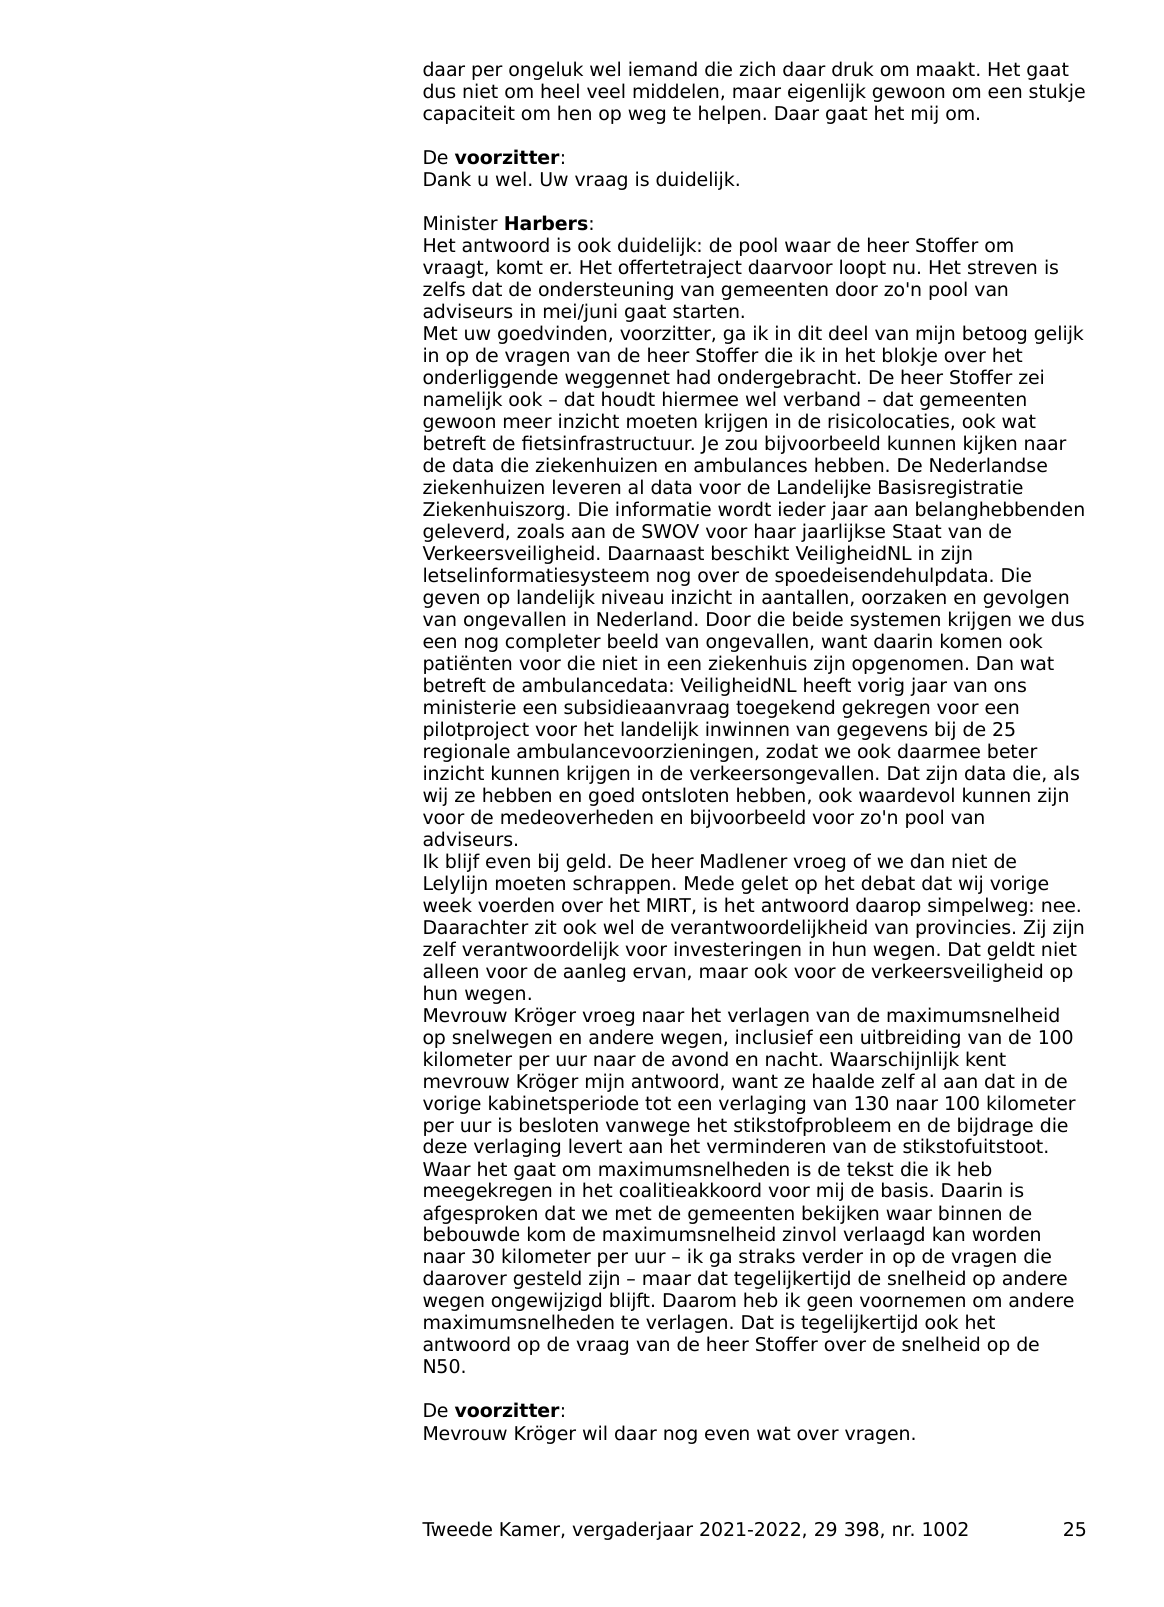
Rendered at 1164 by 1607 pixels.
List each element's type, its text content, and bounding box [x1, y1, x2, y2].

text daar per ongeluk wel iemand die zich daar druk om maakt. Het gaat dus niet om heel veel middelen, maar eigenlijk gewoon om een stukje capaciteit om hen op weg te helpen. Daar gaat het mij om. [422, 59, 1087, 125]
text Ik blijf even bij geld. De heer Madlener vroeg of we dan niet de Lelylijn moeten schrappen. Mede gelet op het debat dat wij vorige week voerden over het MIRT, is het antwoord daarop simpelweg: nee. Daarachter zit ook wel de verantwoordelijkheid van provincies. Zij zijn zelf verantwoordelijk voor investeringen in hun wegen. Dat geldt niet alleen voor de aanleg ervan, maar ook voor de verkeersveiligheid op hun wegen. [422, 851, 1087, 1004]
text Het antwoord is ook duidelijk: de pool waar de heer Stoffer om vraagt, komt er. Het offertetraject daarvoor loopt nu. Het streven is zelfs dat de ondersteuning van gemeenten door zo'n pool van adviseurs in mei/juni gaat starten. [422, 235, 1087, 323]
text Mevrouw Kröger wil daar nog even wat over vragen. [422, 1422, 1087, 1444]
text Dank u wel. Uw vraag is duidelijk. [422, 169, 1087, 191]
text De voorzitter: [422, 147, 1087, 169]
text Minister Harbers: [422, 213, 1087, 235]
text Met uw goedvinden, voorzitter, ga ik in dit deel van mijn betoog gelijk in op de vragen van de heer Stoffer die ik in het blokje over het onderliggende weggennet had ondergebracht. De heer Stoffer zei namelijk ook – dat houdt hiermee wel verband – dat gemeenten gewoon meer inzicht moeten krijgen in de risicolocaties, ook wat betreft de fietsinfrastructuur. Je zou bijvoorbeeld kunnen kijken naar de data die ziekenhuizen en ambulances hebben. De Nederlandse ziekenhuizen leveren al data voor de Landelijke Basisregistratie Ziekenhuiszorg. Die informatie wordt ieder jaar aan belanghebbenden geleverd, zoals aan de SWOV voor haar jaarlijkse Staat van de Verkeersveiligheid. Daarnaast beschikt VeiligheidNL in zijn letselinformatiesysteem nog over de spoedeisendehulpdata. Die geven op landelijk niveau inzicht in aantallen, oorzaken en gevolgen van ongevallen in Nederland. Door die beide systemen krijgen we dus een nog completer beeld van ongevallen, want daarin komen ook patiënten voor die niet in een ziekenhuis zijn opgenomen. Dan wat betreft de ambulancedata: VeiligheidNL heeft vorig jaar van ons ministerie een subsidieaanvraag toegekend gekregen voor een pilotproject voor het landelijk inwinnen van gegevens bij de 25 regionale ambulancevoorzieningen, zodat we ook daarmee beter inzicht kunnen krijgen in de verkeersongevallen. Dat zijn data die, als wij ze hebben en goed ontsloten hebben, ook waardevol kunnen zijn voor de medeoverheden en bijvoorbeeld voor zo'n pool van adviseurs. [422, 323, 1087, 851]
text Mevrouw Kröger vroeg naar het verlagen van de maximumsnelheid op snelwegen en andere wegen, inclusief een uitbreiding van de 100 kilometer per uur naar de avond en nacht. Waarschijnlijk kent mevrouw Kröger mijn antwoord, want ze haalde zelf al aan dat in de vorige kabinetsperiode tot een verlaging van 130 naar 100 kilometer per uur is besloten vanwege het stikstofprobleem en de bijdrage die deze verlaging levert aan het verminderen van de stikstofuitstoot. Waar het gaat om maximumsnelheden is de tekst die ik heb meegekregen in het coalitieakkoord voor mij de basis. Daarin is afgesproken dat we met de gemeenten bekijken waar binnen de bebouwde kom de maximumsnelheid zinvol verlaagd kan worden naar 30 kilometer per uur – ik ga straks verder in op de vragen die daarover gesteld zijn – maar dat tegelijkertijd de snelheid op andere wegen ongewijzigd blijft. Daarom heb ik geen voornemen om andere maximumsnelheden te verlagen. Dat is tegelijkertijd ook het antwoord op de vraag van de heer Stoffer over de snelheid op de N50. [422, 1004, 1087, 1378]
text De voorzitter: [422, 1400, 1087, 1422]
